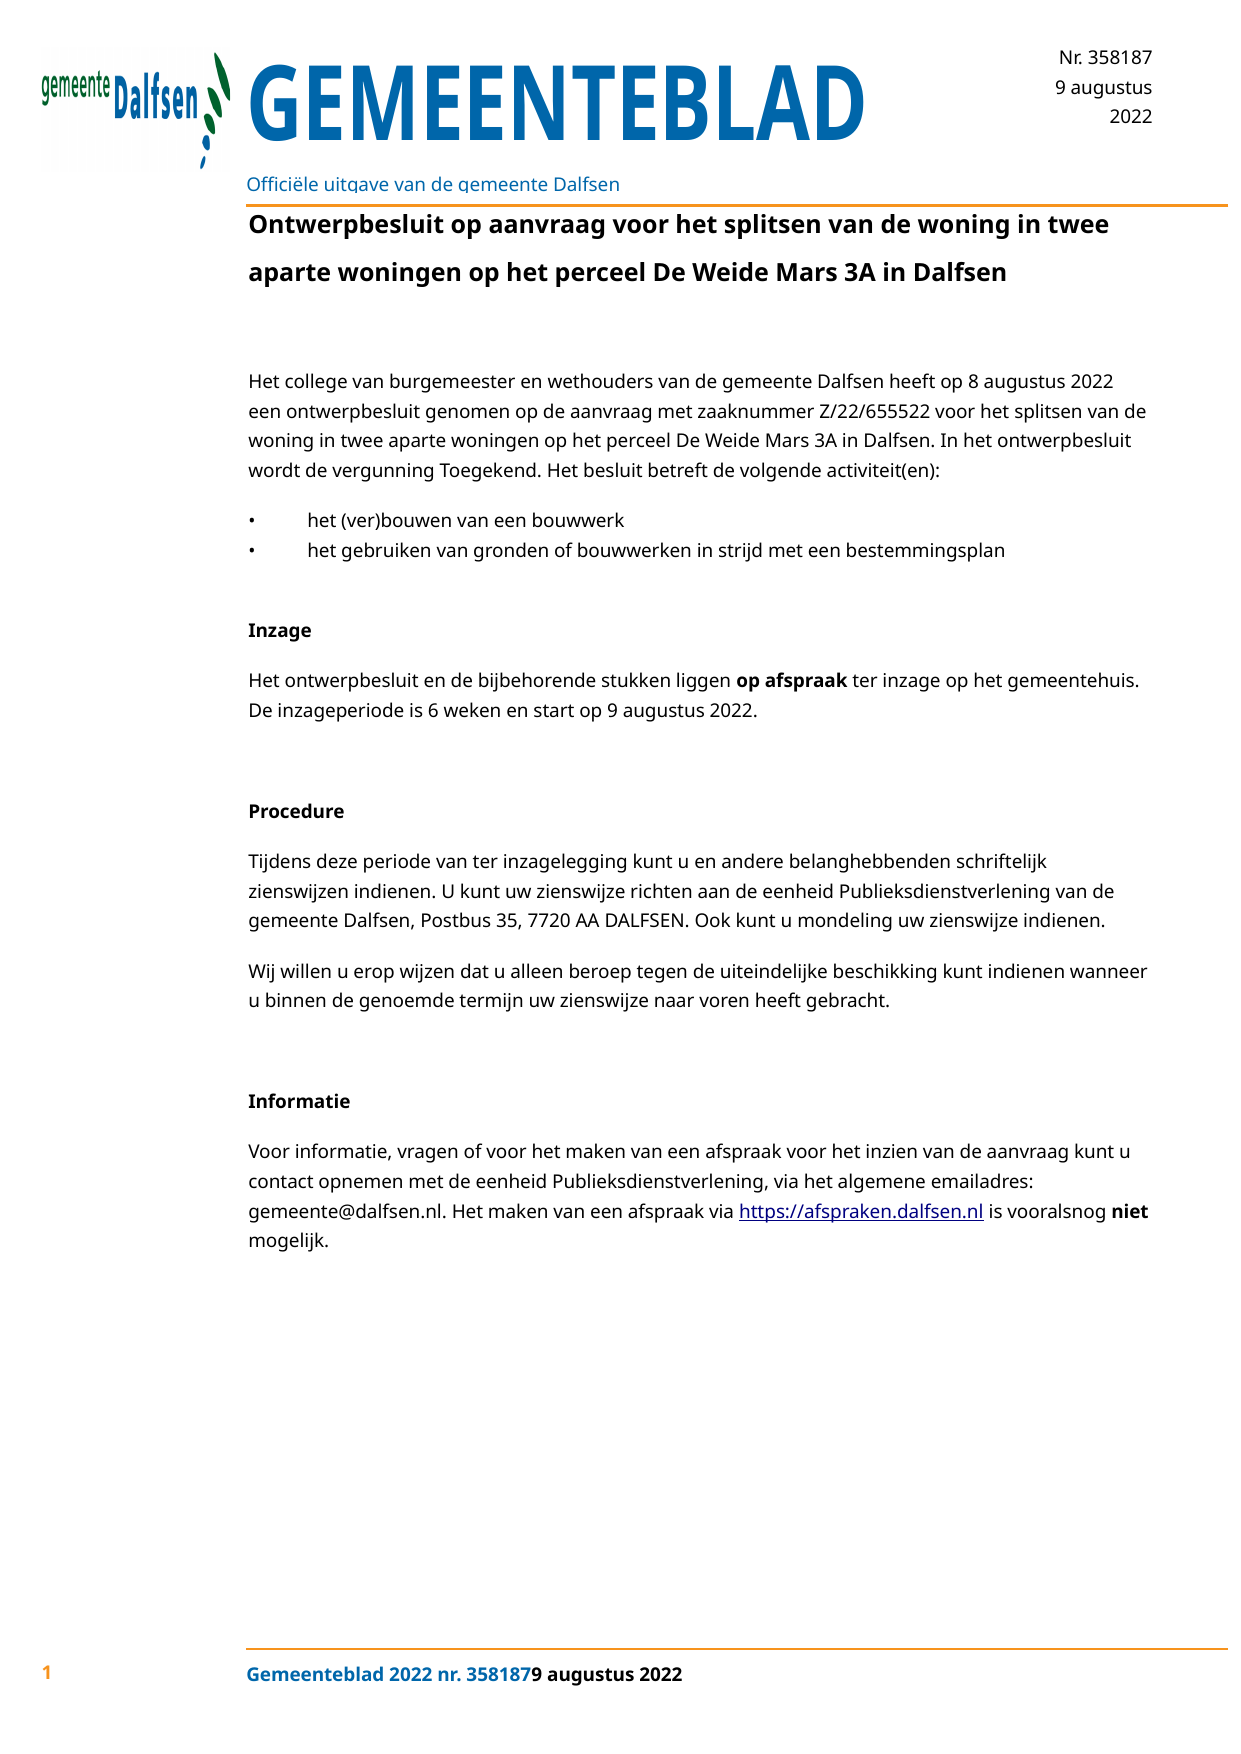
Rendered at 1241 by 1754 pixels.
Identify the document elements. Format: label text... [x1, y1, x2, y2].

text Tijdens deze periode van ter inzagelegging kunt u en andere belanghebbenden schriftelijk zienswijzen indienen. U kunt uw zienswijze richten aan de eenheid Publieksdienstverlening van de gemeente Dalfsen, Postbus 35, 7720 AA DALFSEN. Ook kunt u mondeling uw zienswijze indienen. [248, 848, 1152, 933]
text Procedure [248, 798, 1152, 824]
text Ontwerpbesluit op aanvraag voor het splitsen van de woning in twee aparte woningen op het perceel De Weide Mars 3A in Dalfsen [248, 207, 1152, 288]
text Het ontwerpbesluit en de bijbehorende stukken liggen op afspraak ter inzage op het gemeentehuis. De inzageperiode is 6 weken en start op 9 augustus 2022. [248, 667, 1152, 723]
text Het college van burgemeester en wethouders van de gemeente Dalfsen heeft op 8 augustus 2022 een ontwerpbesluit genomen op de aanvraag met zaaknummer Z/22/655522 voor het splitsen van de woning in twee aparte woningen op het perceel De Weide Mars 3A in Dalfsen. In het ontwerpbesluit wordt de vergunning Toegekend. Het besluit betreft de volgende activiteit(en): [248, 368, 1152, 483]
list het gebruiken van gronden of bouwwerken in strijd met een bestemmingsplan [248, 537, 1152, 563]
text Wij willen u erop wijzen dat u alleen beroep tegen de uiteindelijke beschikking kunt indienen wanneer u binnen de genoemde termijn uw zienswijze naar voren heeft gebracht. [248, 958, 1152, 1013]
text Voor informatie, vragen of voor het maken van een afspraak voor het inzien van de aanvraag kunt u contact opnemen met de eenheid Publieksdienstverlening, via het algemene emailadres: gemeente@dalfsen.nl. Het maken van een afspraak via https://afspraken.dalfsen.nl is vooralsnog niet mogelijk. [248, 1139, 1152, 1253]
text Informatie [248, 1088, 1152, 1114]
picture [41, 47, 231, 172]
text Inzage [248, 617, 1152, 643]
list het (ver)bouwen van een bouwwerk [248, 507, 1152, 533]
